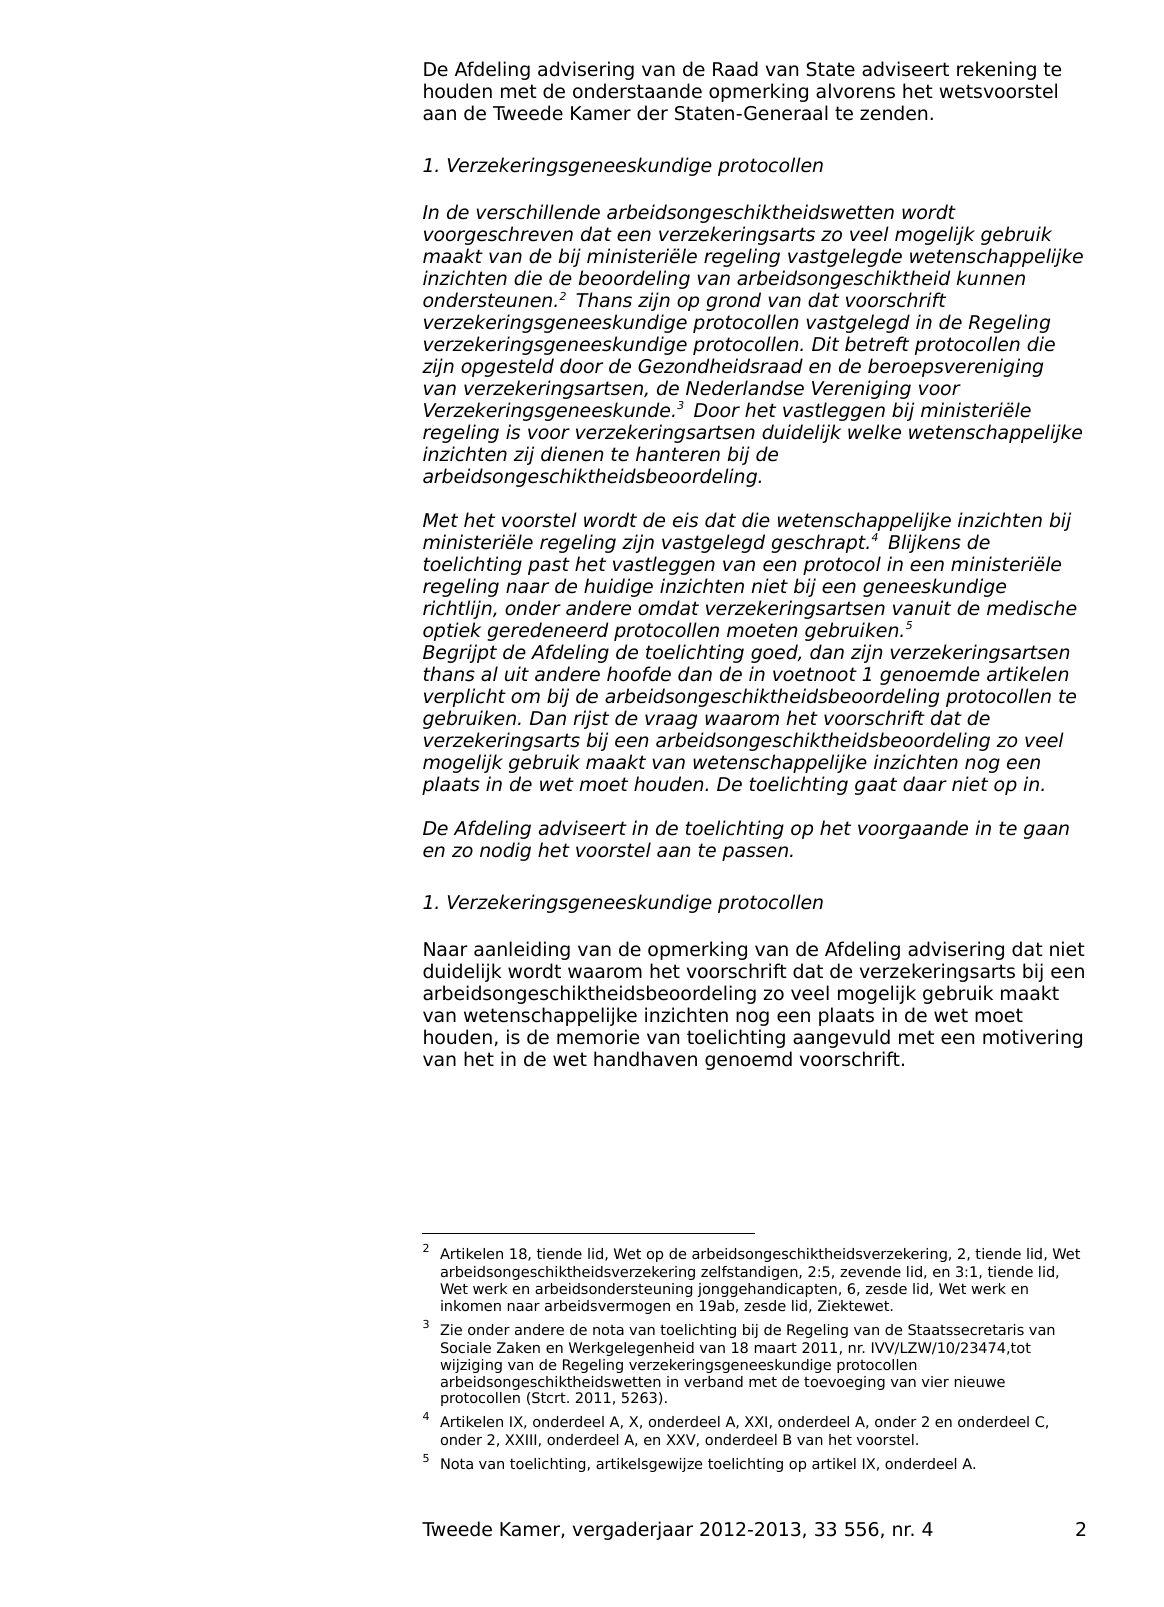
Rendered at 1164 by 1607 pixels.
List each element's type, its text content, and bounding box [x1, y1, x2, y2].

text Artikelen IX, onderdeel A, X, onderdeel A, XXI, onderdeel A, onder 2 en onderdeel C, onder 2, XXIII, onderdeel A, en XXV, onderdeel B van het voorstel. [422, 1410, 1087, 1449]
text Zie onder andere de nota van toelichting bij de Regeling van de Staatssecretaris van Sociale Zaken en Werkgelegenheid van 18 maart 2011, nr. IVV/LZW/10/23474,tot wijziging van de Regeling verzekeringsgeneeskundige protocollen arbeidsongeschiktheidswetten in verband met de toevoeging van vier nieuwe protocollen (Stcrt. 2011, 5263). [422, 1318, 1087, 1407]
subtitle 1. Verzekeringsgeneeskundige protocollen [422, 155, 1087, 177]
text De Afdeling advisering van de Raad van State adviseert rekening te houden met de onderstaande opmerking alvorens het wetsvoorstel aan de Tweede Kamer der Staten-Generaal te zenden. [422, 59, 1087, 125]
text Artikelen 18, tiende lid, Wet op de arbeidsongeschiktheidsverzekering, 2, tiende lid, Wet arbeidsongeschiktheidsverzekering zelfstandigen, 2:5, zevende lid, en 3:1, tiende lid, Wet werk en arbeidsondersteuning jonggehandicapten, 6, zesde lid, Wet werk en inkomen naar arbeidsvermogen en 19ab, zesde lid, Ziektewet. [422, 1242, 1087, 1315]
text De Afdeling adviseert in de toelichting op het voorgaande in te gaan en zo nodig het voorstel aan te passen. [422, 818, 1087, 862]
text In de verschillende arbeidsongeschiktheidswetten wordt voorgeschreven dat een verzekeringsarts zo veel mogelijk gebruik maakt van de bij ministeriële regeling vastgelegde wetenschappelijke inzichten die de beoordeling van arbeidsongeschiktheid kunnen ondersteunen. Thans zijn op grond van dat voorschrift verzekeringsgeneeskundige protocollen vastgelegd in de Regeling verzekeringsgeneeskundige protocollen. Dit betreft protocollen die zijn opgesteld door de Gezondheidsraad en de beroepsvereniging van verzekeringsartsen, de Nederlandse Vereniging voor Verzekeringsgeneeskunde. Door het vastleggen bij ministeriële regeling is voor verzekeringsartsen duidelijk welke wetenschappelijke inzichten zij dienen te hanteren bij de arbeidsongeschiktheidsbeoordeling. [422, 202, 1087, 488]
text Naar aanleiding van de opmerking van de Afdeling advisering dat niet duidelijk wordt waarom het voorschrift dat de verzekeringsarts bij een arbeidsongeschiktheidsbeoordeling zo veel mogelijk gebruik maakt van wetenschappelijke inzichten nog een plaats in de wet moet houden, is de memorie van toelichting aangevuld met een motivering van het in de wet handhaven genoemd voorschrift. [422, 939, 1087, 1071]
subtitle 1. Verzekeringsgeneeskundige protocollen [422, 892, 1087, 914]
text Met het voorstel wordt de eis dat die wetenschappelijke inzichten bij ministeriële regeling zijn vastgelegd geschrapt. Blijkens de toelichting past het vastleggen van een protocol in een ministeriële regeling naar de huidige inzichten niet bij een geneeskundige richtlijn, onder andere omdat verzekeringsartsen vanuit de medische optiek geredeneerd protocollen moeten gebruiken. [422, 510, 1087, 642]
text Begrijpt de Afdeling de toelichting goed, dan zijn verzekeringsartsen thans al uit andere hoofde dan de in voetnoot 1 genoemde artikelen verplicht om bij de arbeidsongeschiktheidsbeoordeling protocollen te gebruiken. Dan rijst de vraag waarom het voorschrift dat de verzekeringsarts bij een arbeidsongeschiktheidsbeoordeling zo veel mogelijk gebruik maakt van wetenschappelijke inzichten nog een plaats in de wet moet houden. De toelichting gaat daar niet op in. [422, 642, 1087, 796]
text Nota van toelichting, artikelsgewijze toelichting op artikel IX, onderdeel A. [422, 1452, 1087, 1474]
